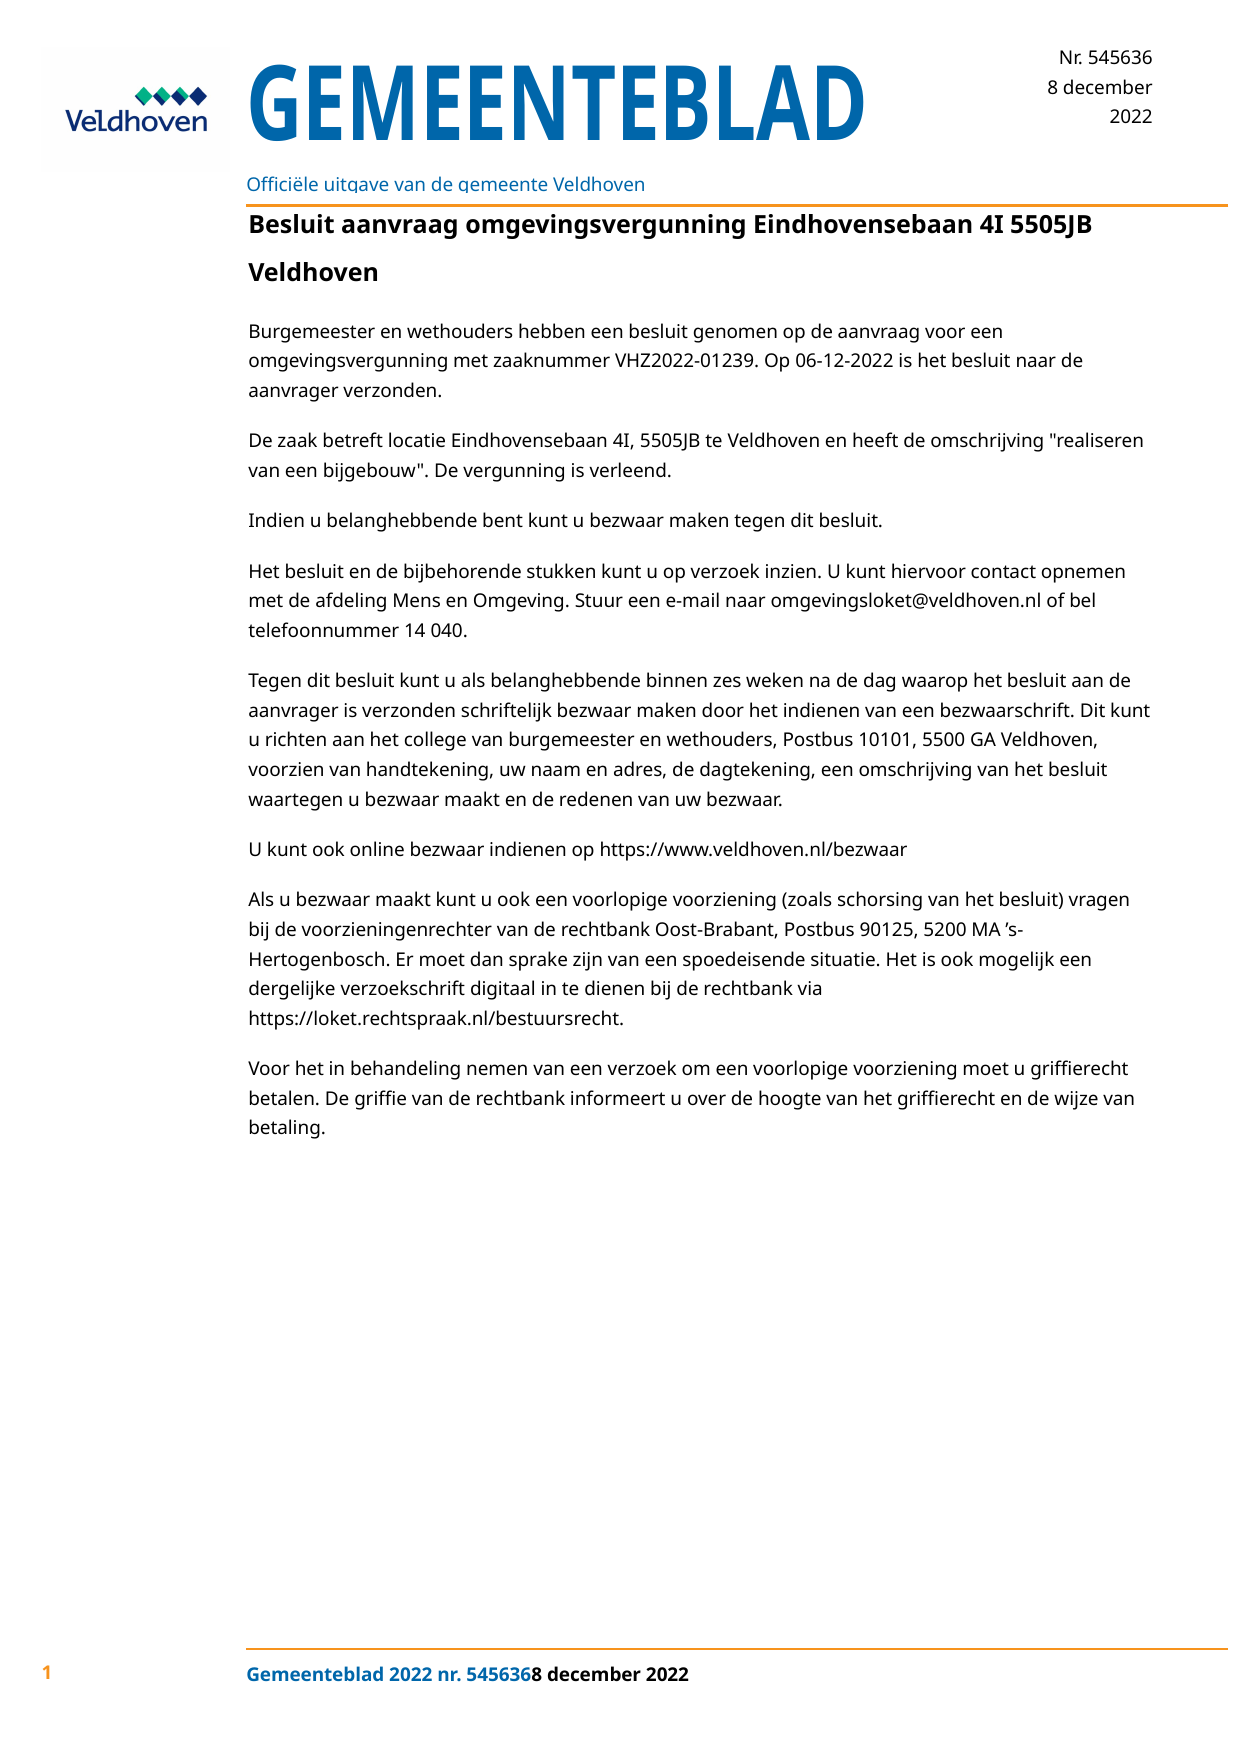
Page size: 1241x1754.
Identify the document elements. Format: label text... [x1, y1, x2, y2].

text De zaak betreft locatie Eindhovensebaan 4I, 5505JB te Veldhoven en heeft de omschrijving "realiseren van een bijgebouw". De vergunning is verleend. [248, 427, 1152, 483]
text Besluit aanvraag omgevingsvergunning Eindhovensebaan 4I 5505JB Veldhoven [248, 207, 1152, 288]
text Als u bezwaar maakt kunt u ook een voorlopige voorziening (zoals schorsing van het besluit) vragen bij de voorzieningenrechter van de rechtbank Oost-Brabant, Postbus 90125, 5200 MA ’s-Hertogenbosch. Er moet dan sprake zijn van een spoedeisende situatie. Het is ook mogelijk een dergelijke verzoekschrift digitaal in te dienen bij de rechtbank via https://loket.rechtspraak.nl/bestuursrecht. [248, 887, 1152, 1031]
text Het besluit en de bijbehorende stukken kunt u op verzoek inzien. U kunt hiervoor contact opnemen met de afdeling Mens en Omgeving. Stuur een e-mail naar omgevingsloket@veldhoven.nl of bel telefoonnummer 14 040. [248, 558, 1152, 643]
picture [41, 47, 231, 172]
text Tegen dit besluit kunt u als belanghebbende binnen zes weken na de dag waarop het besluit aan de aanvrager is verzonden schriftelijk bezwaar maken door het indienen van een bezwaarschrift. Dit kunt u richten aan het college van burgemeester en wethouders, Postbus 10101, 5500 GA Veldhoven, voorzien van handtekening, uw naam en adres, de dagtekening, een omschrijving van het besluit waartegen u bezwaar maakt en de redenen van uw bezwaar. [248, 667, 1152, 812]
text Burgemeester en wethouders hebben een besluit genomen op de aanvraag voor een omgevingsvergunning met zaaknummer VHZ2022-01239. Op 06-12-2022 is het besluit naar de aanvrager verzonden. [248, 318, 1152, 403]
text U kunt ook online bezwaar indienen op https://www.veldhoven.nl/bezwaar [248, 836, 1152, 862]
text Indien u belanghebbende bent kunt u bezwaar maken tegen dit besluit. [248, 507, 1152, 533]
text Voor het in behandeling nemen van een verzoek om een voorlopige voorziening moet u griffierecht betalen. De griffie van de rechtbank informeert u over de hoogte van het griffierecht en de wijze van betaling. [248, 1055, 1152, 1140]
